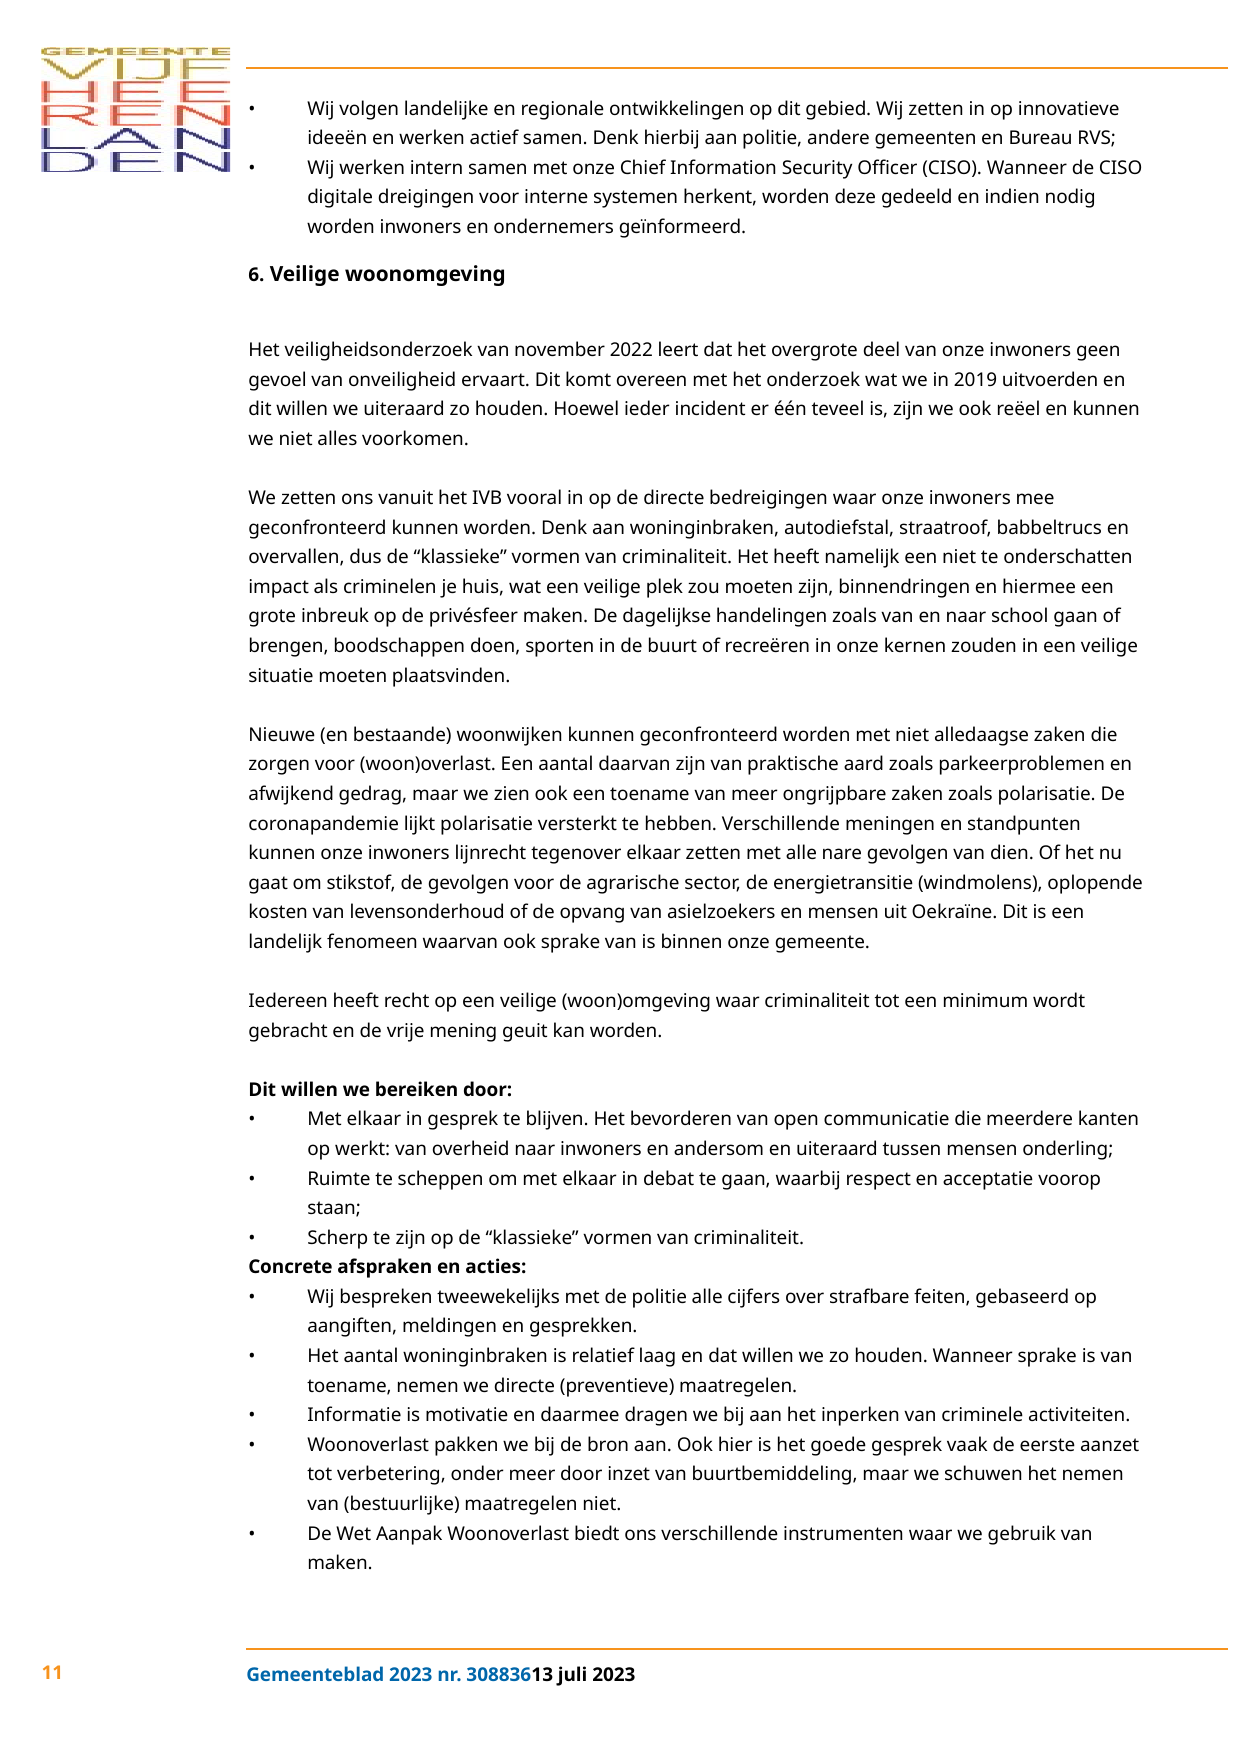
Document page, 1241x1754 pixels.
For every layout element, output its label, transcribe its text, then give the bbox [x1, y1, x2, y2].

text Het veiligheidsonderzoek van november 2022 leert dat het overgrote deel van onze inwoners geen gevoel van onveiligheid ervaart. Dit komt overeen met het onderzoek wat we in 2019 uitvoerden en dit willen we uiteraard zo houden. Hoewel ieder incident er één teveel is, zijn we ook reëel en kunnen we niet alles voorkomen. [248, 336, 1152, 451]
list Informatie is motivatie en daarmee dragen we bij aan het inperken van criminele activiteiten. [248, 1401, 1152, 1427]
list Het aantal woninginbraken is relatief laag en dat willen we zo houden. Wanneer sprake is van toename, nemen we directe (preventieve) maatregelen. [248, 1342, 1152, 1398]
list Met elkaar in gesprek te blijven. Het bevorderen van open communicatie die meerdere kanten op werkt: van overheid naar inwoners en andersom en uiteraard tussen mensen onderling; [248, 1106, 1152, 1161]
text Dit willen we bereiken door: [248, 1076, 1152, 1102]
text 6. Veilige woonomgeving [248, 259, 1152, 287]
text We zetten ons vanuit het IVB vooral in op de directe bedreigingen waar onze inwoners mee geconfronteerd kunnen worden. Denk aan woninginbraken, autodiefstal, straatroof, babbeltrucs en overvallen, dus de “klassieke” vormen van criminaliteit. Het heeft namelijk een niet te onderschatten impact als criminelen je huis, wat een veilige plek zou moeten zijn, binnendringen en hiermee een grote inbreuk op de privésfeer maken. De dagelijkse handelingen zoals van en naar school gaan of brengen, boodschappen doen, sporten in de buurt of recreëren in onze kernen zouden in een veilige situatie moeten plaatsvinden. [248, 484, 1152, 688]
list Wij volgen landelijke en regionale ontwikkelingen op dit gebied. Wij zetten in op innovatieve ideeën en werken actief samen. Denk hierbij aan politie, andere gemeenten en Bureau RVS; [248, 95, 1152, 150]
list Wij werken intern samen met onze Chief Information Security Officer (CISO). Wanneer de CISO digitale dreigingen voor interne systemen herkent, worden deze gedeeld en indien nodig worden inwoners en ondernemers geïnformeerd. [248, 154, 1152, 239]
text Iedereen heeft recht op een veilige (woon)omgeving waar criminaliteit tot een minimum wordt gebracht en de vrije mening geuit kan worden. [248, 987, 1152, 1043]
text Nieuwe (en bestaande) woonwijken kunnen geconfronteerd worden met niet alledaagse zaken die zorgen voor (woon)overlast. Een aantal daarvan zijn van praktische aard zoals parkeerproblemen en afwijkend gedrag, maar we zien ook een toename van meer ongrijpbare zaken zoals polarisatie. De coronapandemie lijkt polarisatie versterkt te hebben. Verschillende meningen en standpunten kunnen onze inwoners lijnrecht tegenover elkaar zetten met alle nare gevolgen van dien. Of het nu gaat om stikstof, de gevolgen voor de agrarische sector, de energietransitie (windmolens), oplopende kosten van levensonderhoud of de opvang van asielzoekers en mensen uit Oekraïne. Dit is een landelijk fenomeen waarvan ook sprake van is binnen onze gemeente. [248, 721, 1152, 954]
list Ruimte te scheppen om met elkaar in debat te gaan, waarbij respect en acceptatie voorop staan; [248, 1165, 1152, 1220]
list De Wet Aanpak Woonoverlast biedt ons verschillende instrumenten waar we gebruik van maken. [248, 1520, 1152, 1575]
text Concrete afspraken en acties: [248, 1253, 1152, 1279]
picture [41, 47, 231, 172]
list Wij bespreken tweewekelijks met de politie alle cijfers over strafbare feiten, gebaseerd op aangiften, meldingen en gesprekken. [248, 1283, 1152, 1338]
list Scherp te zijn op de “klassieke” vormen van criminaliteit. [248, 1224, 1152, 1250]
list Woonoverlast pakken we bij de bron aan. Ook hier is het goede gesprek vaak de eerste aanzet tot verbetering, onder meer door inzet van buurtbemiddeling, maar we schuwen het nemen van (bestuurlijke) maatregelen niet. [248, 1431, 1152, 1516]
